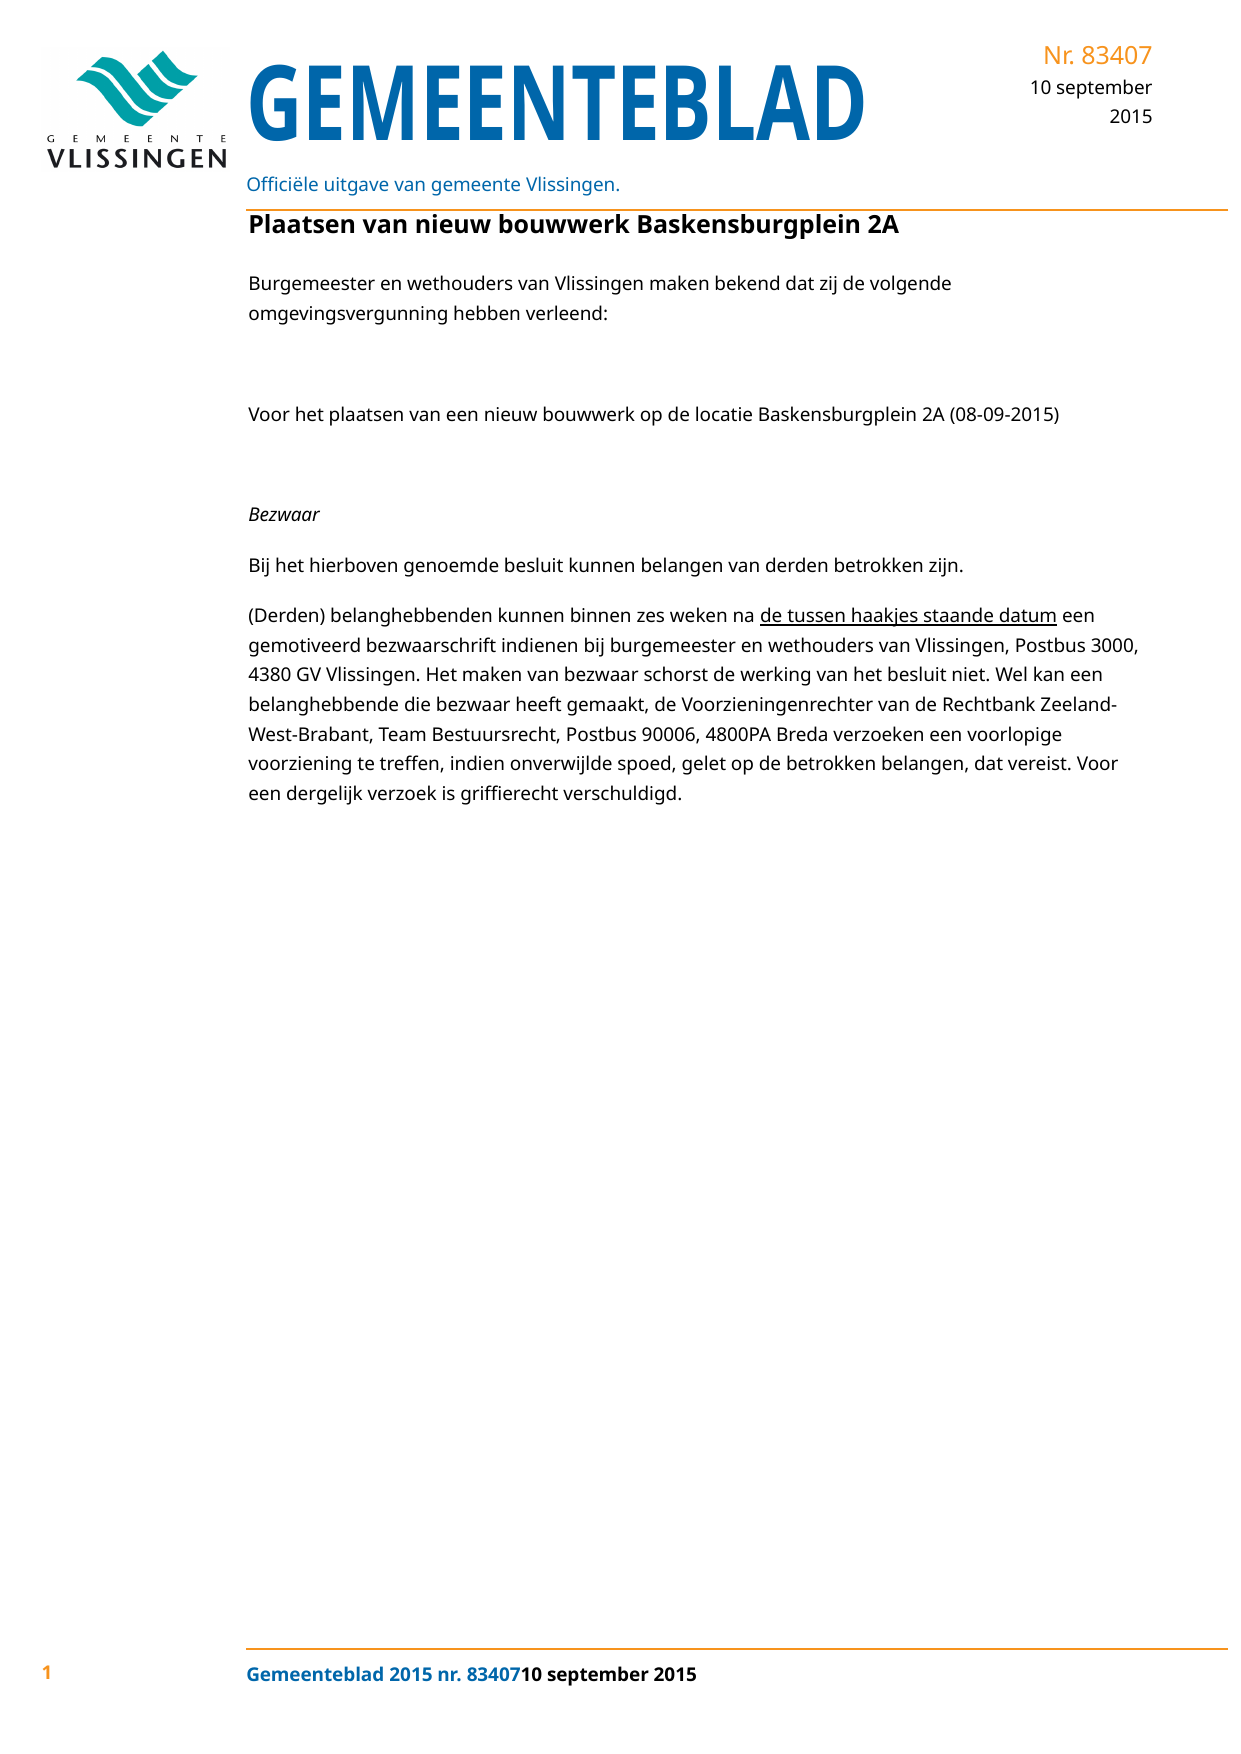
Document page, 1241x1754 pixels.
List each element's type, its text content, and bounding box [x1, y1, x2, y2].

picture [41, 47, 231, 172]
text Bezwaar [248, 502, 1152, 527]
text Bij het hierboven genoemde besluit kunnen belangen van derden betrokken zijn. [248, 552, 1152, 578]
text (Derden) belanghebbenden kunnen binnen zes weken na de tussen haakjes staande datum een gemotiveerd bezwaarschrift indienen bij burgemeester en wethouders van Vlissingen, Postbus 3000, 4380 GV Vlissingen. Het maken van bezwaar schorst de werking van het besluit niet. Wel kan een belanghebbende die bezwaar heeft gemaakt, de Voorzieningenrechter van de Rechtbank Zeeland-West-Brabant, Team Bestuursrecht, Postbus 90006, 4800PA Breda verzoeken een voorlopige voorziening te treffen, indien onverwijlde spoed, gelet op de betrokken belangen, dat vereist. Voor een dergelijk verzoek is griffierecht verschuldigd. [248, 602, 1152, 806]
text Plaatsen van nieuw bouwwerk Baskensburgplein 2A [248, 211, 1152, 241]
text Burgemeester en wethouders van Vlissingen maken bekend dat zij de volgende omgevingsvergunning hebben verleend: [248, 270, 1152, 326]
text Voor het plaatsen van een nieuw bouwwerk op de locatie Baskensburgplein 2A (08-09-2015) [248, 401, 1152, 426]
